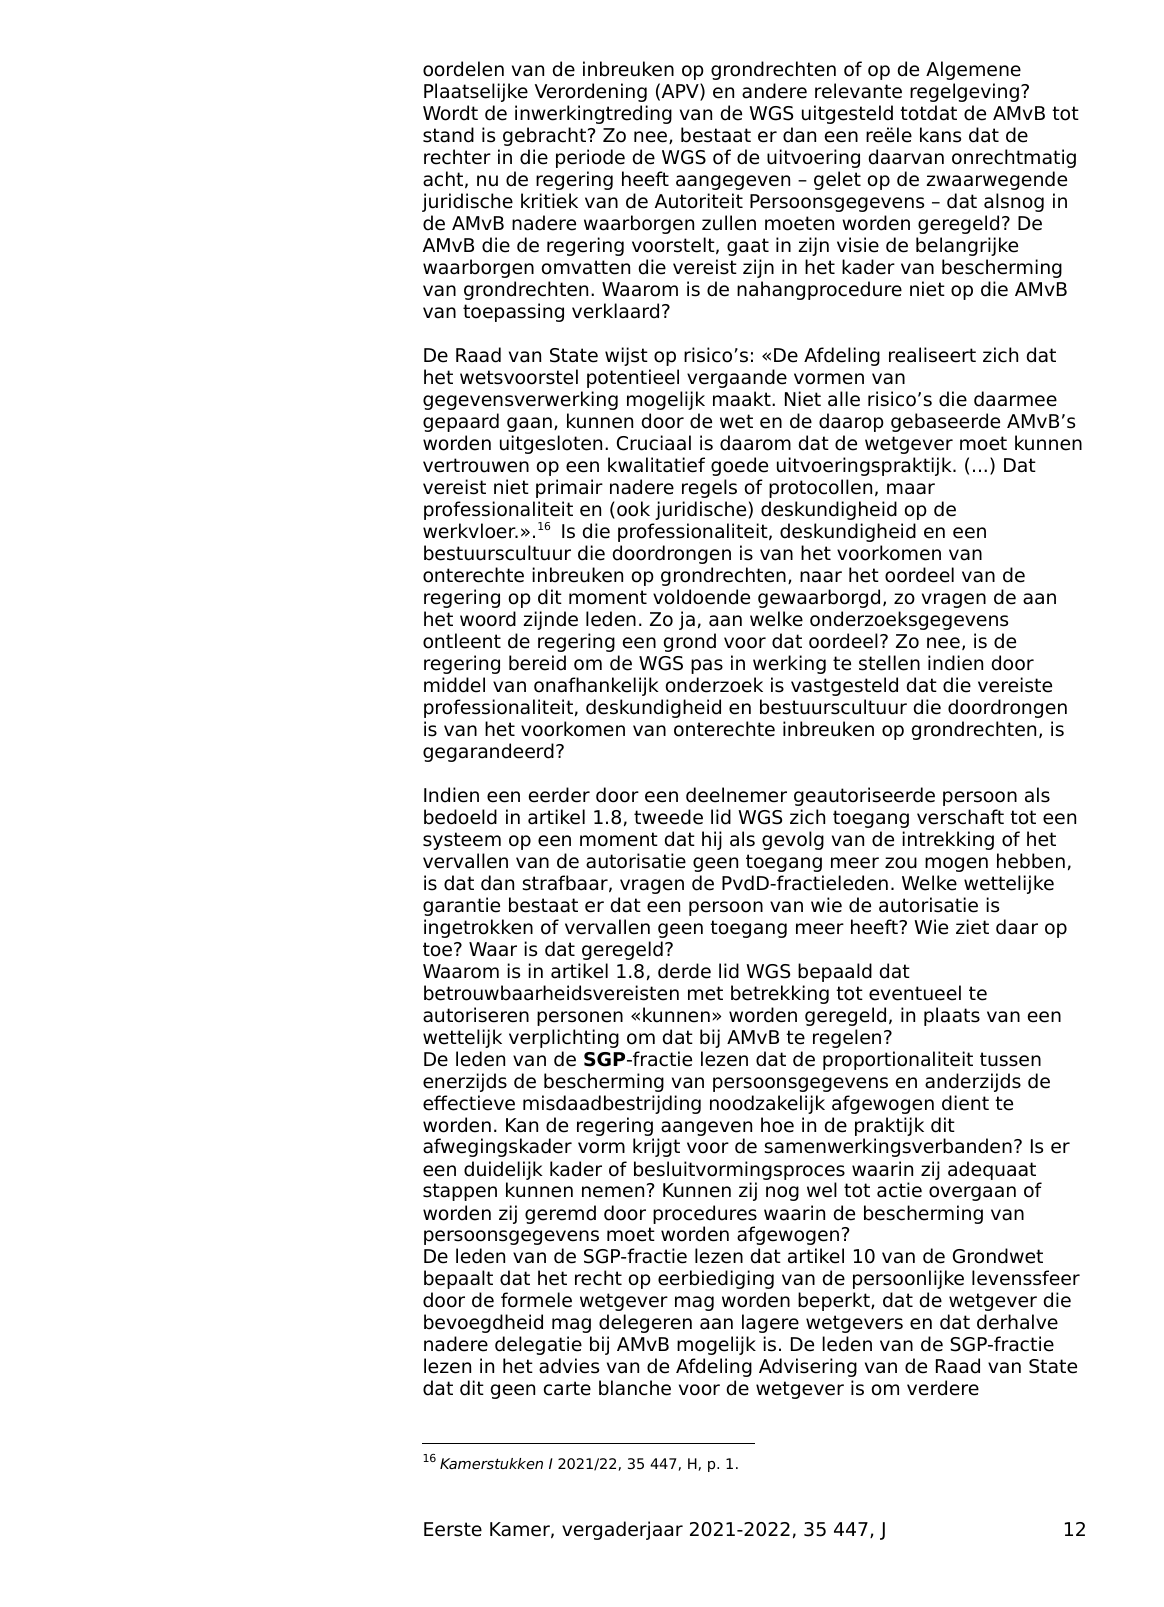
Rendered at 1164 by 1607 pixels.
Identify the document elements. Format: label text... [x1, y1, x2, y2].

text Kamerstukken I 2021/22, 35 447, H, p. 1. [422, 1452, 1087, 1474]
text De Raad van State wijst op risico’s: «De Afdeling realiseert zich dat het wetsvoorstel potentieel vergaande vormen van gegevensverwerking mogelijk maakt. Niet alle risico’s die daarmee gepaard gaan, kunnen door de wet en de daarop gebaseerde AMvB’s worden uitgesloten. Cruciaal is daarom dat de wetgever moet kunnen vertrouwen op een kwalitatief goede uitvoeringspraktijk. (...) Dat vereist niet primair nadere regels of protocollen, maar professionaliteit en (ook juridische) deskundigheid op de werkvloer.». Is die professionaliteit, deskundigheid en een bestuurscultuur die doordrongen is van het voorkomen van onterechte inbreuken op grondrechten, naar het oordeel van de regering op dit moment voldoende gewaarborgd, zo vragen de aan het woord zijnde leden. Zo ja, aan welke onderzoeksgegevens ontleent de regering een grond voor dat oordeel? Zo nee, is de regering bereid om de WGS pas in werking te stellen indien door middel van onafhankelijk onderzoek is vastgesteld dat die vereiste professionaliteit, deskundigheid en bestuurscultuur die doordrongen is van het voorkomen van onterechte inbreuken op grondrechten, is gegarandeerd? [422, 345, 1087, 763]
text Indien een eerder door een deelnemer geautoriseerde persoon als bedoeld in artikel 1.8, tweede lid WGS zich toegang verschaft tot een systeem op een moment dat hij als gevolg van de intrekking of het vervallen van de autorisatie geen toegang meer zou mogen hebben, is dat dan strafbaar, vragen de PvdD-fractieleden. Welke wettelijke garantie bestaat er dat een persoon van wie de autorisatie is ingetrokken of vervallen geen toegang meer heeft? Wie ziet daar op toe? Waar is dat geregeld? [422, 785, 1087, 961]
text De leden van de SGP-fractie lezen dat artikel 10 van de Grondwet bepaalt dat het recht op eerbiediging van de persoonlijke levenssfeer door de formele wetgever mag worden beperkt, dat de wetgever die bevoegdheid mag delegeren aan lagere wetgevers en dat derhalve nadere delegatie bij AMvB mogelijk is. De leden van de SGP-fractie lezen in het advies van de Afdeling Advisering van de Raad van State dat dit geen carte blanche voor de wetgever is om verdere [422, 1246, 1087, 1400]
text De leden van de SGP-fractie lezen dat de proportionaliteit tussen enerzijds de bescherming van persoonsgegevens en anderzijds de effectieve misdaadbestrijding noodzakelijk afgewogen dient te worden. Kan de regering aangeven hoe in de praktijk dit afwegingskader vorm krijgt voor de samenwerkingsverbanden? Is er een duidelijk kader of besluitvormingsproces waarin zij adequaat stappen kunnen nemen? Kunnen zij nog wel tot actie overgaan of worden zij geremd door procedures waarin de bescherming van persoonsgegevens moet worden afgewogen? [422, 1048, 1087, 1246]
text Waarom is in artikel 1.8, derde lid WGS bepaald dat betrouwbaarheidsvereisten met betrekking tot eventueel te autoriseren personen «kunnen» worden geregeld, in plaats van een wettelijk verplichting om dat bij AMvB te regelen? [422, 961, 1087, 1048]
text oordelen van de inbreuken op grondrechten of op de Algemene Plaatselijke Verordening (APV) en andere relevante regelgeving? Wordt de inwerkingtreding van de WGS uitgesteld totdat de AMvB tot stand is gebracht? Zo nee, bestaat er dan een reële kans dat de rechter in die periode de WGS of de uitvoering daarvan onrechtmatig acht, nu de regering heeft aangegeven – gelet op de zwaarwegende juridische kritiek van de Autoriteit Persoonsgegevens – dat alsnog in de AMvB nadere waarborgen zullen moeten worden geregeld? De AMvB die de regering voorstelt, gaat in zijn visie de belangrijke waarborgen omvatten die vereist zijn in het kader van bescherming van grondrechten. Waarom is de nahangprocedure niet op die AMvB van toepassing verklaard? [422, 59, 1087, 323]
